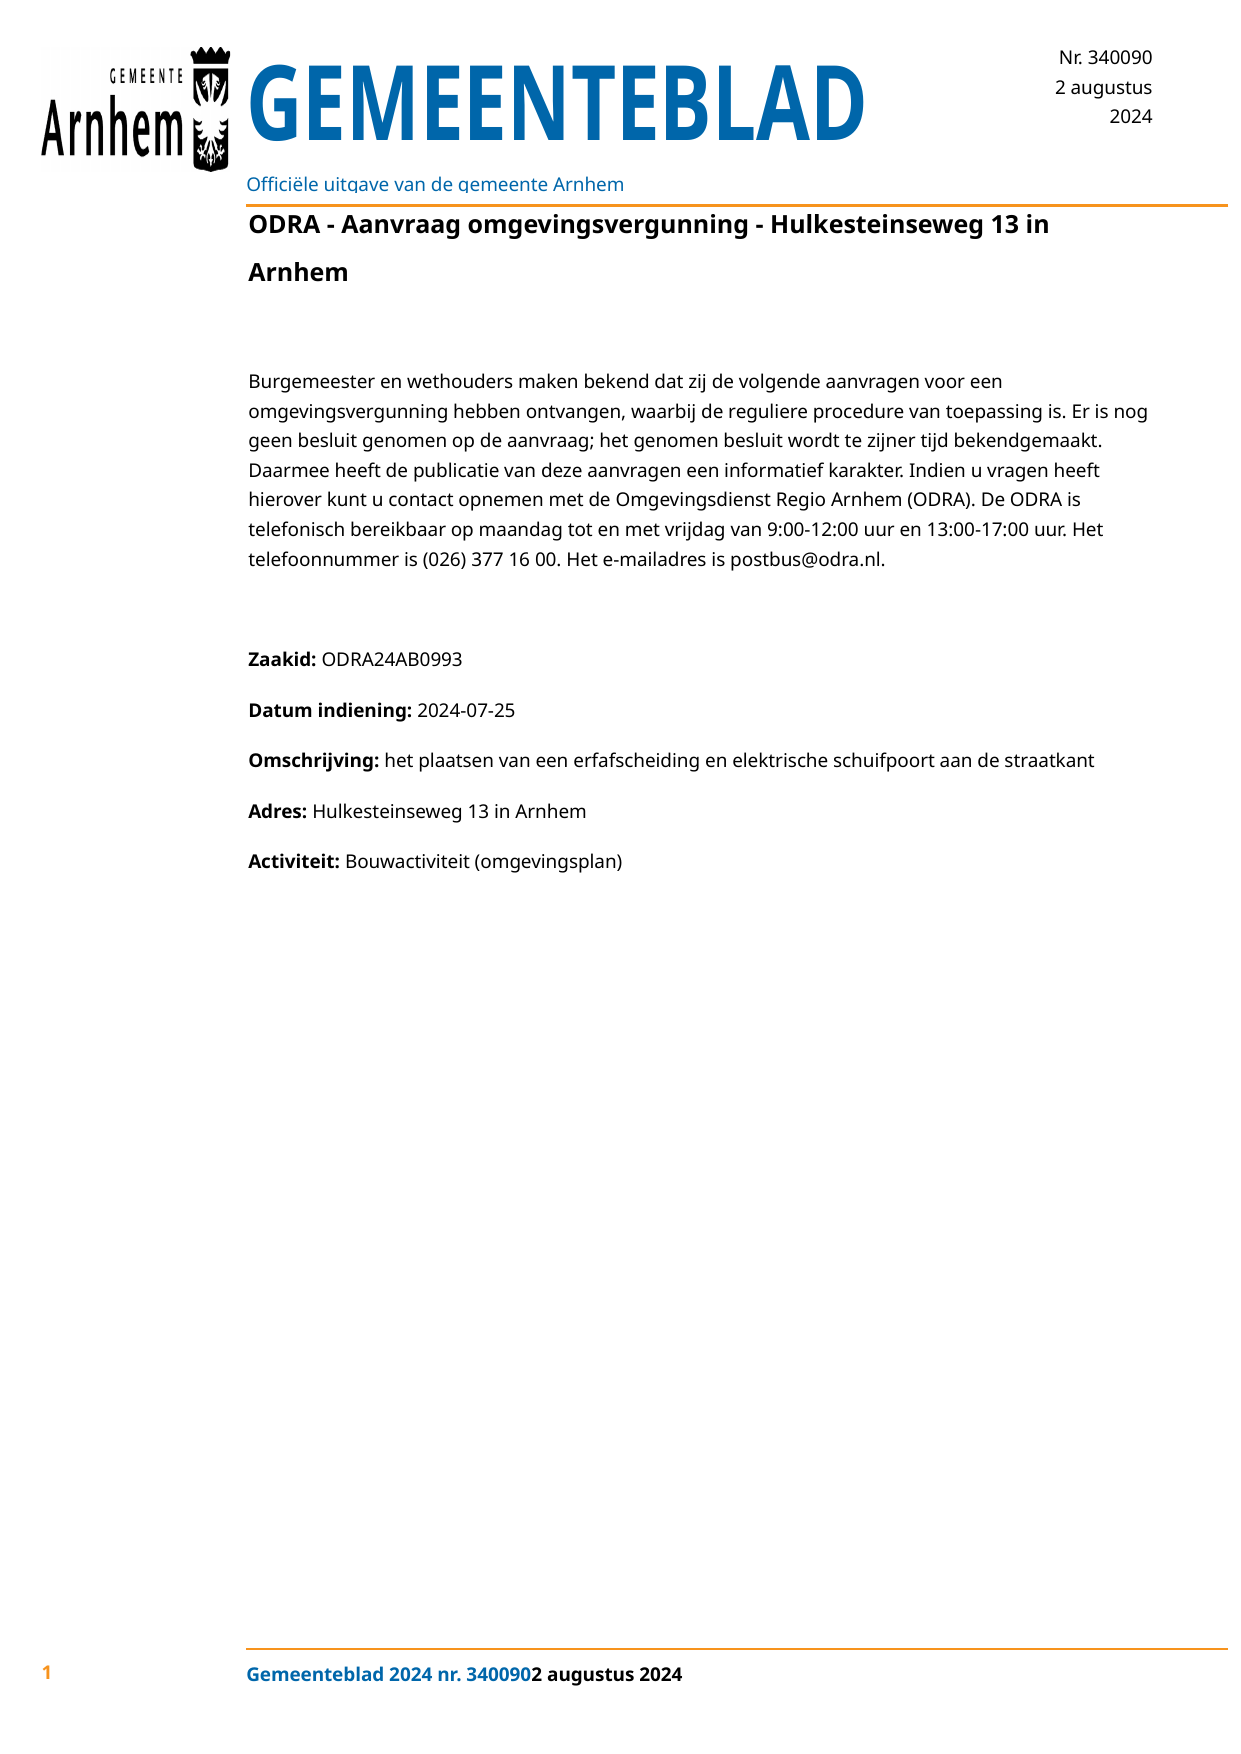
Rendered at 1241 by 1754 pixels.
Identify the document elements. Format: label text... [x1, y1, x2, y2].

text Adres: Hulkesteinseweg 13 in Arnhem [248, 798, 1152, 824]
picture [41, 47, 231, 172]
text Activiteit: Bouwactiviteit (omgevingsplan) [248, 848, 1152, 874]
text Zaakid: ODRA24AB0993 [248, 647, 1152, 672]
text ODRA - Aanvraag omgevingsvergunning - Hulkesteinseweg 13 in Arnhem [248, 207, 1152, 288]
text Burgemeester en wethouders maken bekend dat zij de volgende aanvragen voor een omgevingsvergunning hebben ontvangen, waarbij de reguliere procedure van toepassing is. Er is nog geen besluit genomen op de aanvraag; het genomen besluit wordt te zijner tijd bekendgemaakt. Daarmee heeft de publicatie van deze aanvragen een informatief karakter. Indien u vragen heeft hierover kunt u contact opnemen met de Omgevingsdienst Regio Arnhem (ODRA). De ODRA is telefonisch bereikbaar op maandag tot en met vrijdag van 9:00-12:00 uur en 13:00-17:00 uur. Het telefoonnummer is (026) 377 16 00. Het e-mailadres is postbus@odra.nl. [248, 368, 1152, 572]
text Datum indiening: 2024-07-25 [248, 697, 1152, 723]
text Omschrijving: het plaatsen van een erfafscheiding en elektrische schuifpoort aan de straatkant [248, 747, 1152, 773]
